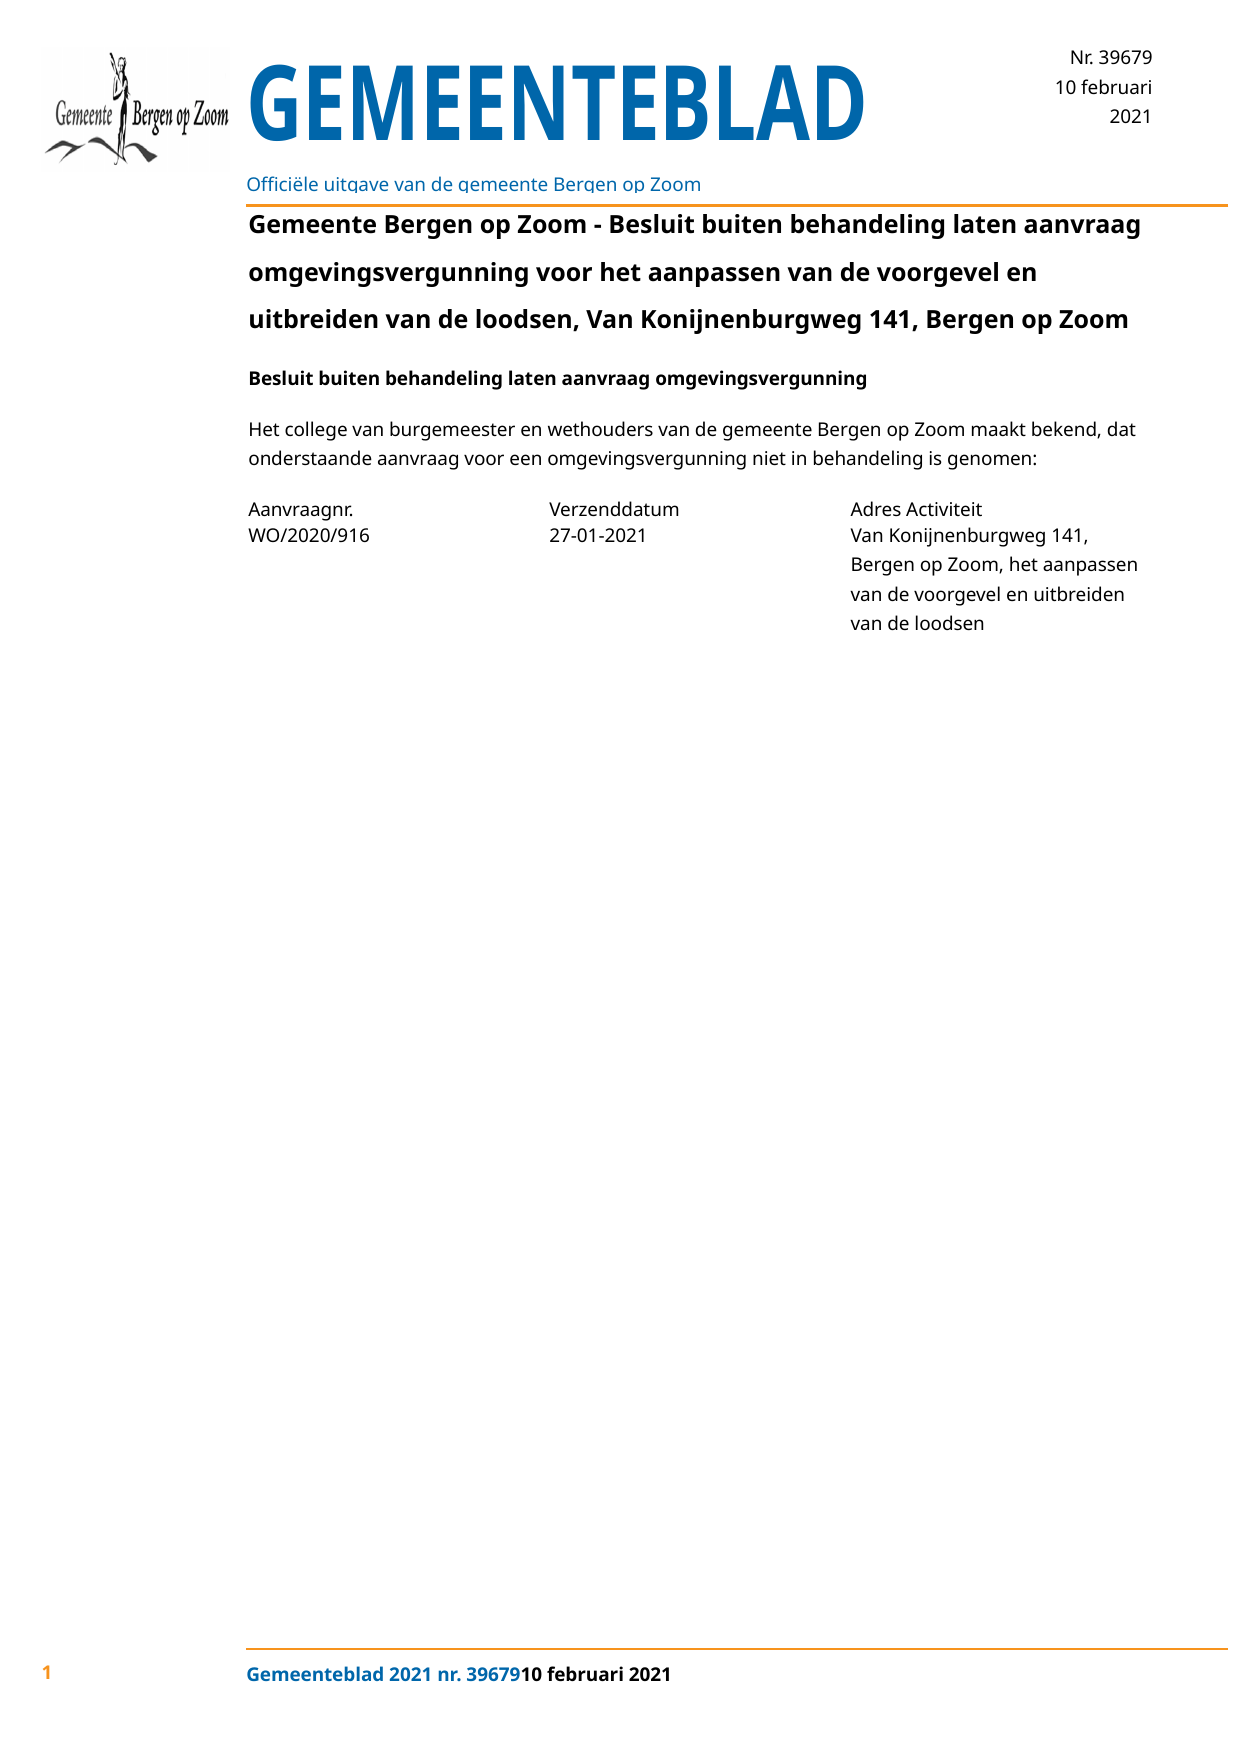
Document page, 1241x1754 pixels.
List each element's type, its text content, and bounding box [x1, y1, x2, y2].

table_header Aanvraagnr. [248, 496, 549, 522]
text Besluit buiten behandeling laten aanvraag omgevingsvergunning [248, 366, 1152, 391]
table_cell 27-01-2021 [549, 522, 850, 636]
text Gemeente Bergen op Zoom - Besluit buiten behandeling laten aanvraag omgevingsvergunning voor het aanpassen van de voorgevel en uitbreiden van de loodsen, Van Konijnenburgweg 141, Bergen op Zoom [248, 207, 1152, 336]
table_header Verzenddatum [549, 496, 850, 522]
table_cell Van Konijnenburgweg 141, Bergen op Zoom, het aanpassen van de voorgevel en uitbreiden van de loodsen [850, 522, 1152, 636]
picture [41, 47, 231, 172]
table_header Adres Activiteit [850, 496, 1152, 522]
text Het college van burgemeester en wethouders van de gemeente Bergen op Zoom maakt bekend, dat onderstaande aanvraag voor een omgevingsvergunning niet in behandeling is genomen: [248, 416, 1152, 471]
table_cell WO/2020/916 [248, 522, 549, 636]
